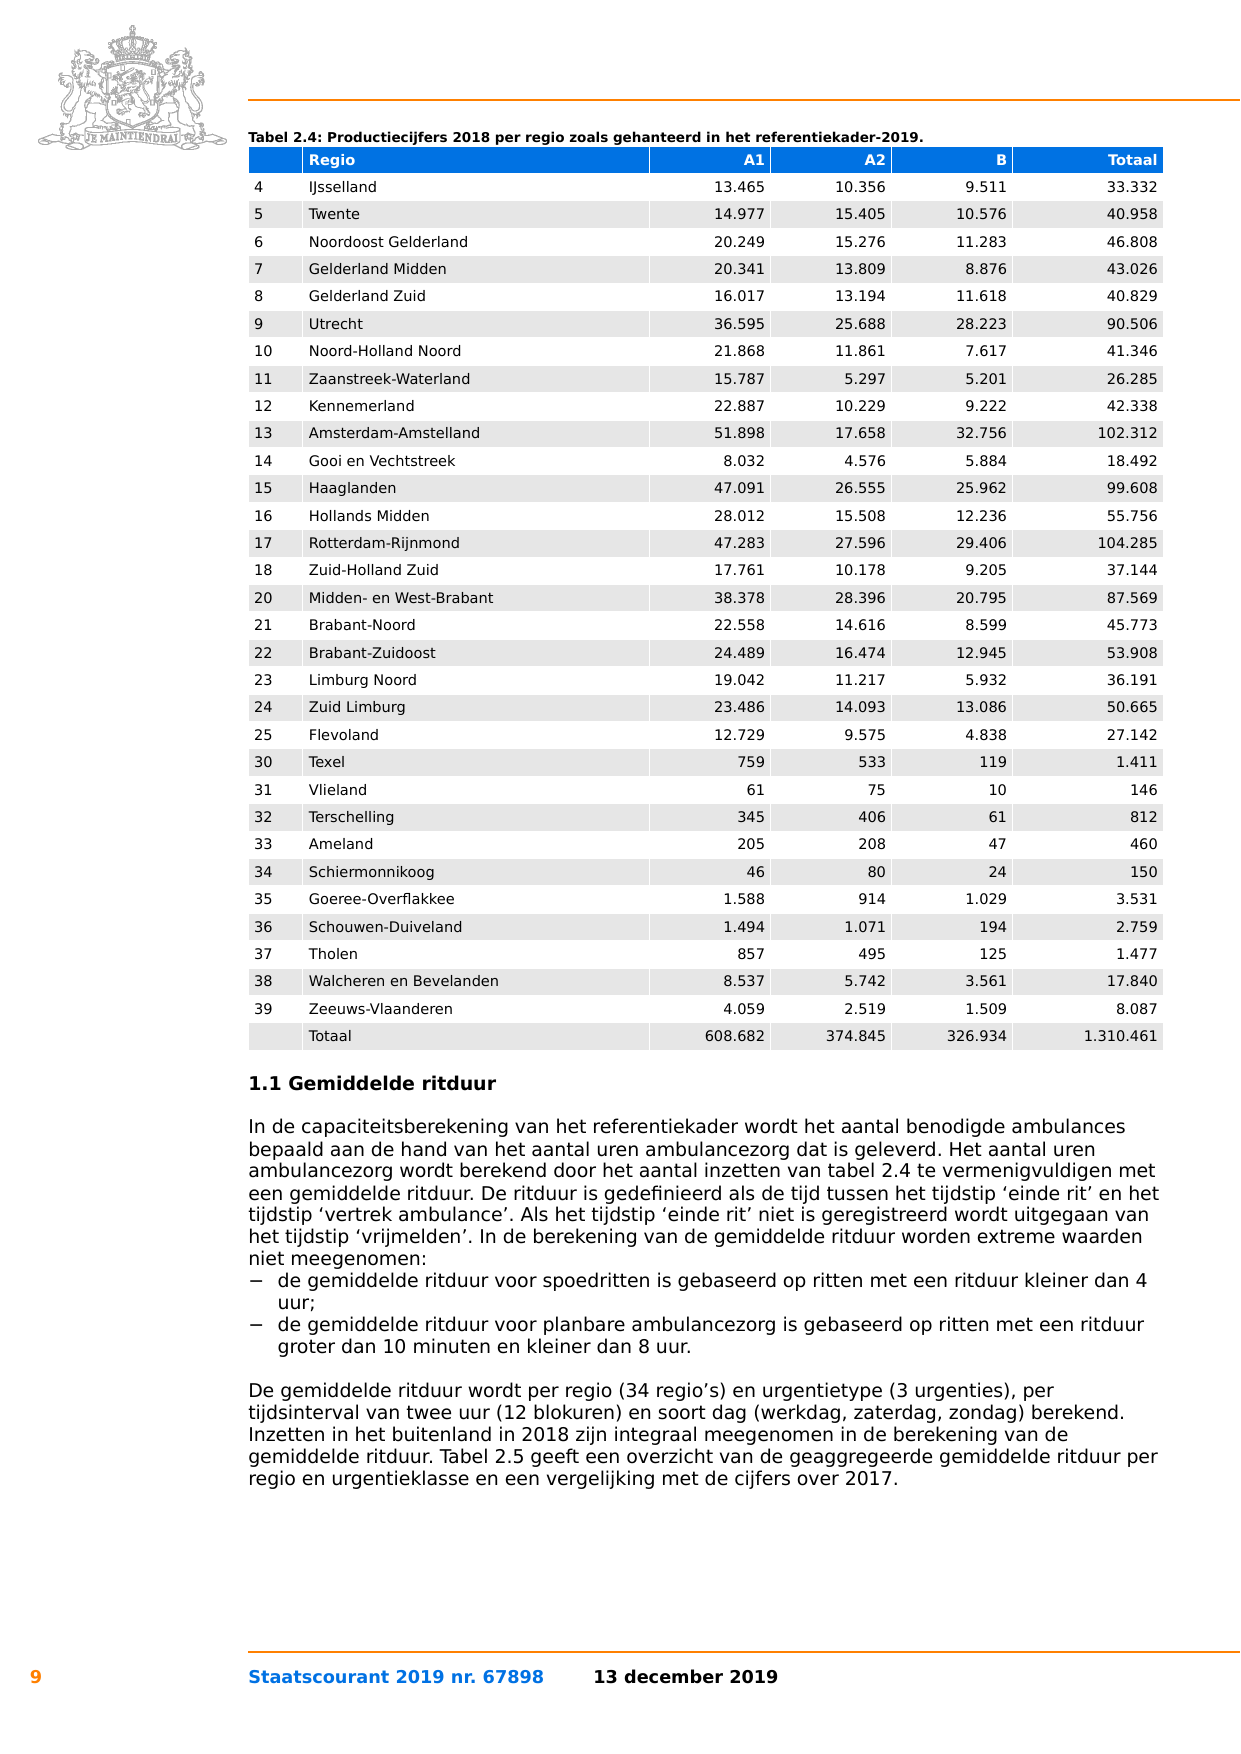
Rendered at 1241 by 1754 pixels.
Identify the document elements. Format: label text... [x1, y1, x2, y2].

table_cell 47.091 [650, 475, 770, 502]
table_cell Totaal [1013, 147, 1163, 173]
table_cell 20 [249, 585, 302, 611]
table_cell 34 [249, 859, 302, 885]
table_cell Gelderland Midden [303, 256, 649, 283]
table_cell 24 [249, 695, 302, 721]
text In de capaciteitsberekening van het referentiekader wordt het aantal benodigde ambulances bepaald aan de hand van het aantal uren ambulancezorg dat is geleverd. Het aantal uren ambulancezorg wordt berekend door het aantal inzetten van tabel 2.4 te vermenigvuldigen met een gemiddelde ritduur. De ritduur is gedefinieerd als de tijd tussen het tijdstip ‘einde rit’ en het tijdstip ‘vertrek ambulance’. Als het tijdstip ‘einde rit’ niet is geregistreerd wordt uitgegaan van het tijdstip ‘vrijmelden’. In de berekening van de gemiddelde ritduur worden extreme waarden niet meegenomen: [248, 1116, 1163, 1270]
table_cell 5.932 [892, 667, 1012, 693]
table_cell 2.759 [1013, 914, 1163, 940]
table_cell 326.934 [892, 1023, 1012, 1050]
table_cell 5.884 [892, 448, 1012, 474]
table_cell Gelderland Zuid [303, 284, 649, 310]
text − de gemiddelde ritduur voor planbare ambulancezorg is gebaseerd op ritten met een ritduur groter dan 10 minuten en kleiner dan 8 uur. [248, 1314, 1163, 1358]
table_cell 20.341 [650, 256, 770, 283]
table_cell 14.616 [771, 613, 891, 639]
table_cell 14.093 [771, 695, 891, 721]
table_cell 55.756 [1013, 503, 1163, 529]
table_cell Tholen [303, 941, 649, 967]
table_cell 37 [249, 941, 302, 967]
table_cell 5.297 [771, 366, 891, 392]
table_cell 13.194 [771, 284, 891, 310]
table_cell [249, 1023, 302, 1050]
table_cell 9.511 [892, 174, 1012, 200]
table_cell 18.492 [1013, 448, 1163, 474]
table_cell 15.405 [771, 201, 891, 228]
subtitle 1.1 Gemiddelde ritduur [248, 1073, 1163, 1094]
table_cell 125 [892, 941, 1012, 967]
table_cell 32 [249, 804, 302, 831]
table_cell 16.017 [650, 284, 770, 310]
table_cell 13.465 [650, 174, 770, 200]
table_cell 33 [249, 832, 302, 858]
table_cell 10.356 [771, 174, 891, 200]
table_cell 6 [249, 229, 302, 255]
table_cell 1.509 [892, 996, 1012, 1022]
table_cell 16.474 [771, 640, 891, 666]
table_cell 33.332 [1013, 174, 1163, 200]
table_cell Regio [303, 147, 649, 173]
table_cell 10.229 [771, 393, 891, 419]
table_cell 812 [1013, 804, 1163, 831]
table_cell 11.283 [892, 229, 1012, 255]
table_cell Amsterdam-Amstelland [303, 421, 649, 447]
table_cell 47.283 [650, 530, 770, 557]
table_cell 29.406 [892, 530, 1012, 557]
table_cell 10 [892, 777, 1012, 803]
table_cell Limburg Noord [303, 667, 649, 693]
table_cell 15 [249, 475, 302, 502]
table_cell Hollands Midden [303, 503, 649, 529]
table_cell Terschelling [303, 804, 649, 831]
table_cell 22 [249, 640, 302, 666]
table_cell 1.588 [650, 886, 770, 913]
table_cell 119 [892, 749, 1012, 776]
table_cell Twente [303, 201, 649, 228]
table_cell 460 [1013, 832, 1163, 858]
table_cell 495 [771, 941, 891, 967]
table_cell 1.477 [1013, 941, 1163, 967]
table_cell 8 [249, 284, 302, 310]
table_cell 36.595 [650, 311, 770, 337]
table_cell Midden- en West-Brabant [303, 585, 649, 611]
table_cell 45.773 [1013, 613, 1163, 639]
table_cell Zeeuws-Vlaanderen [303, 996, 649, 1022]
table_cell 4.576 [771, 448, 891, 474]
table_cell Texel [303, 749, 649, 776]
table_cell 4 [249, 174, 302, 200]
table_cell Brabant-Noord [303, 613, 649, 639]
table_cell 608.682 [650, 1023, 770, 1050]
table_cell 19.042 [650, 667, 770, 693]
table_cell 41.346 [1013, 339, 1163, 365]
table_cell 21 [249, 613, 302, 639]
table_cell 38 [249, 969, 302, 995]
table_cell 26.555 [771, 475, 891, 502]
table_cell 8.087 [1013, 996, 1163, 1022]
table_cell 28.012 [650, 503, 770, 529]
table_cell 13.086 [892, 695, 1012, 721]
table_cell 8.876 [892, 256, 1012, 283]
table_cell Zuid-Holland Zuid [303, 558, 649, 584]
table_cell 8.032 [650, 448, 770, 474]
table_cell 104.285 [1013, 530, 1163, 557]
table_cell 8.599 [892, 613, 1012, 639]
table_cell 25.688 [771, 311, 891, 337]
table_cell 10 [249, 339, 302, 365]
table_cell 345 [650, 804, 770, 831]
table_cell Schouwen-Duiveland [303, 914, 649, 940]
table_cell 5.201 [892, 366, 1012, 392]
table_cell 150 [1013, 859, 1163, 885]
table_cell 374.845 [771, 1023, 891, 1050]
table_cell 1.029 [892, 886, 1012, 913]
table_cell 28.223 [892, 311, 1012, 337]
table_header Tabel 2.4: Productiecijfers 2018 per regio zoals gehanteerd in het referentiekader-2019. [248, 130, 1163, 146]
text − de gemiddelde ritduur voor spoedritten is gebaseerd op ritten met een ritduur kleiner dan 4 uur; [248, 1270, 1163, 1314]
table_cell 99.608 [1013, 475, 1163, 502]
table_cell 1.411 [1013, 749, 1163, 776]
table_cell 32.756 [892, 421, 1012, 447]
table_cell 15.787 [650, 366, 770, 392]
table_cell 27.142 [1013, 722, 1163, 748]
table_cell 36 [249, 914, 302, 940]
table_cell 12 [249, 393, 302, 419]
table_cell 3.531 [1013, 886, 1163, 913]
table_cell A1 [650, 147, 770, 173]
table_cell 1.494 [650, 914, 770, 940]
table_cell 24 [892, 859, 1012, 885]
table_cell 12.945 [892, 640, 1012, 666]
table_cell 194 [892, 914, 1012, 940]
table_cell 28.396 [771, 585, 891, 611]
table_cell 208 [771, 832, 891, 858]
table_cell Totaal [303, 1023, 649, 1050]
table_cell 4.059 [650, 996, 770, 1022]
table_cell 61 [892, 804, 1012, 831]
table_cell 914 [771, 886, 891, 913]
table_cell Kennemerland [303, 393, 649, 419]
table_cell 80 [771, 859, 891, 885]
table_cell Zaanstreek-Waterland [303, 366, 649, 392]
table_cell 87.569 [1013, 585, 1163, 611]
table_cell Haaglanden [303, 475, 649, 502]
table_cell 10.576 [892, 201, 1012, 228]
table_cell 50.665 [1013, 695, 1163, 721]
table_cell 7.617 [892, 339, 1012, 365]
table_cell 35 [249, 886, 302, 913]
table_cell 12.729 [650, 722, 770, 748]
table_cell Brabant-Zuidoost [303, 640, 649, 666]
table_cell 2.519 [771, 996, 891, 1022]
table_cell 14 [249, 448, 302, 474]
table_cell 36.191 [1013, 667, 1163, 693]
table_cell 9.222 [892, 393, 1012, 419]
table_cell 5 [249, 201, 302, 228]
table_cell 9 [249, 311, 302, 337]
table_cell 20.249 [650, 229, 770, 255]
table_cell 26.285 [1013, 366, 1163, 392]
table_cell 5.742 [771, 969, 891, 995]
table_cell 61 [650, 777, 770, 803]
table_cell 17.761 [650, 558, 770, 584]
table_cell 1.071 [771, 914, 891, 940]
table_cell 25 [249, 722, 302, 748]
table_cell 23 [249, 667, 302, 693]
table_cell 3.561 [892, 969, 1012, 995]
table_cell 46.808 [1013, 229, 1163, 255]
table_cell 75 [771, 777, 891, 803]
table_cell 37.144 [1013, 558, 1163, 584]
table_cell 11.217 [771, 667, 891, 693]
table_cell 11 [249, 366, 302, 392]
table_cell 11.861 [771, 339, 891, 365]
picture [38, 25, 227, 150]
table_cell 533 [771, 749, 891, 776]
table_cell 13.809 [771, 256, 891, 283]
table_cell Noord-Holland Noord [303, 339, 649, 365]
table_cell 15.508 [771, 503, 891, 529]
table_cell Goeree-Overflakkee [303, 886, 649, 913]
table_cell 13 [249, 421, 302, 447]
table_cell 31 [249, 777, 302, 803]
table_cell 205 [650, 832, 770, 858]
table_cell 8.537 [650, 969, 770, 995]
table_cell Rotterdam-Rijnmond [303, 530, 649, 557]
table_cell 406 [771, 804, 891, 831]
table_cell Zuid Limburg [303, 695, 649, 721]
table_cell Ameland [303, 832, 649, 858]
table_cell 40.829 [1013, 284, 1163, 310]
table_cell A2 [771, 147, 891, 173]
table_cell 47 [892, 832, 1012, 858]
table_cell Utrecht [303, 311, 649, 337]
table_cell 43.026 [1013, 256, 1163, 283]
table_cell 51.898 [650, 421, 770, 447]
table_cell 16 [249, 503, 302, 529]
table_cell Flevoland [303, 722, 649, 748]
table_cell Walcheren en Bevelanden [303, 969, 649, 995]
table_cell 22.558 [650, 613, 770, 639]
table_cell 53.908 [1013, 640, 1163, 666]
table_cell 30 [249, 749, 302, 776]
table_cell 146 [1013, 777, 1163, 803]
table_cell 22.887 [650, 393, 770, 419]
table_cell 21.868 [650, 339, 770, 365]
table_cell [249, 147, 302, 173]
table_cell 40.958 [1013, 201, 1163, 228]
table_cell 15.276 [771, 229, 891, 255]
table_cell 25.962 [892, 475, 1012, 502]
table_cell B [892, 147, 1012, 173]
table_cell 9.575 [771, 722, 891, 748]
table_cell 12.236 [892, 503, 1012, 529]
table_cell 20.795 [892, 585, 1012, 611]
table_cell 759 [650, 749, 770, 776]
table_cell 42.338 [1013, 393, 1163, 419]
table_cell Noordoost Gelderland [303, 229, 649, 255]
table_cell 1.310.461 [1013, 1023, 1163, 1050]
table_cell 14.977 [650, 201, 770, 228]
table_cell 46 [650, 859, 770, 885]
table_cell Gooi en Vechtstreek [303, 448, 649, 474]
table_cell 90.506 [1013, 311, 1163, 337]
table_cell 102.312 [1013, 421, 1163, 447]
table_cell 11.618 [892, 284, 1012, 310]
table_cell Vlieland [303, 777, 649, 803]
table_cell 9.205 [892, 558, 1012, 584]
table_cell 27.596 [771, 530, 891, 557]
table_cell 10.178 [771, 558, 891, 584]
table_cell 7 [249, 256, 302, 283]
table_cell 17 [249, 530, 302, 557]
table_cell 24.489 [650, 640, 770, 666]
table_cell 17.658 [771, 421, 891, 447]
table_cell Schiermonnikoog [303, 859, 649, 885]
table_cell 23.486 [650, 695, 770, 721]
table_cell 38.378 [650, 585, 770, 611]
table_cell IJsselland [303, 174, 649, 200]
table_cell 17.840 [1013, 969, 1163, 995]
text De gemiddelde ritduur wordt per regio (34 regio’s) en urgentietype (3 urgenties), per tijdsinterval van twee uur (12 blokuren) en soort dag (werkdag, zaterdag, zondag) berekend. Inzetten in het buitenland in 2018 zijn integraal meegenomen in de berekening van de gemiddelde ritduur. Tabel 2.5 geeft een overzicht van de geaggregeerde gemiddelde ritduur per regio en urgentieklasse en een vergelijking met de cijfers over 2017. [248, 1380, 1163, 1490]
table_cell 4.838 [892, 722, 1012, 748]
table_cell 18 [249, 558, 302, 584]
table_cell 857 [650, 941, 770, 967]
table_cell 39 [249, 996, 302, 1022]
